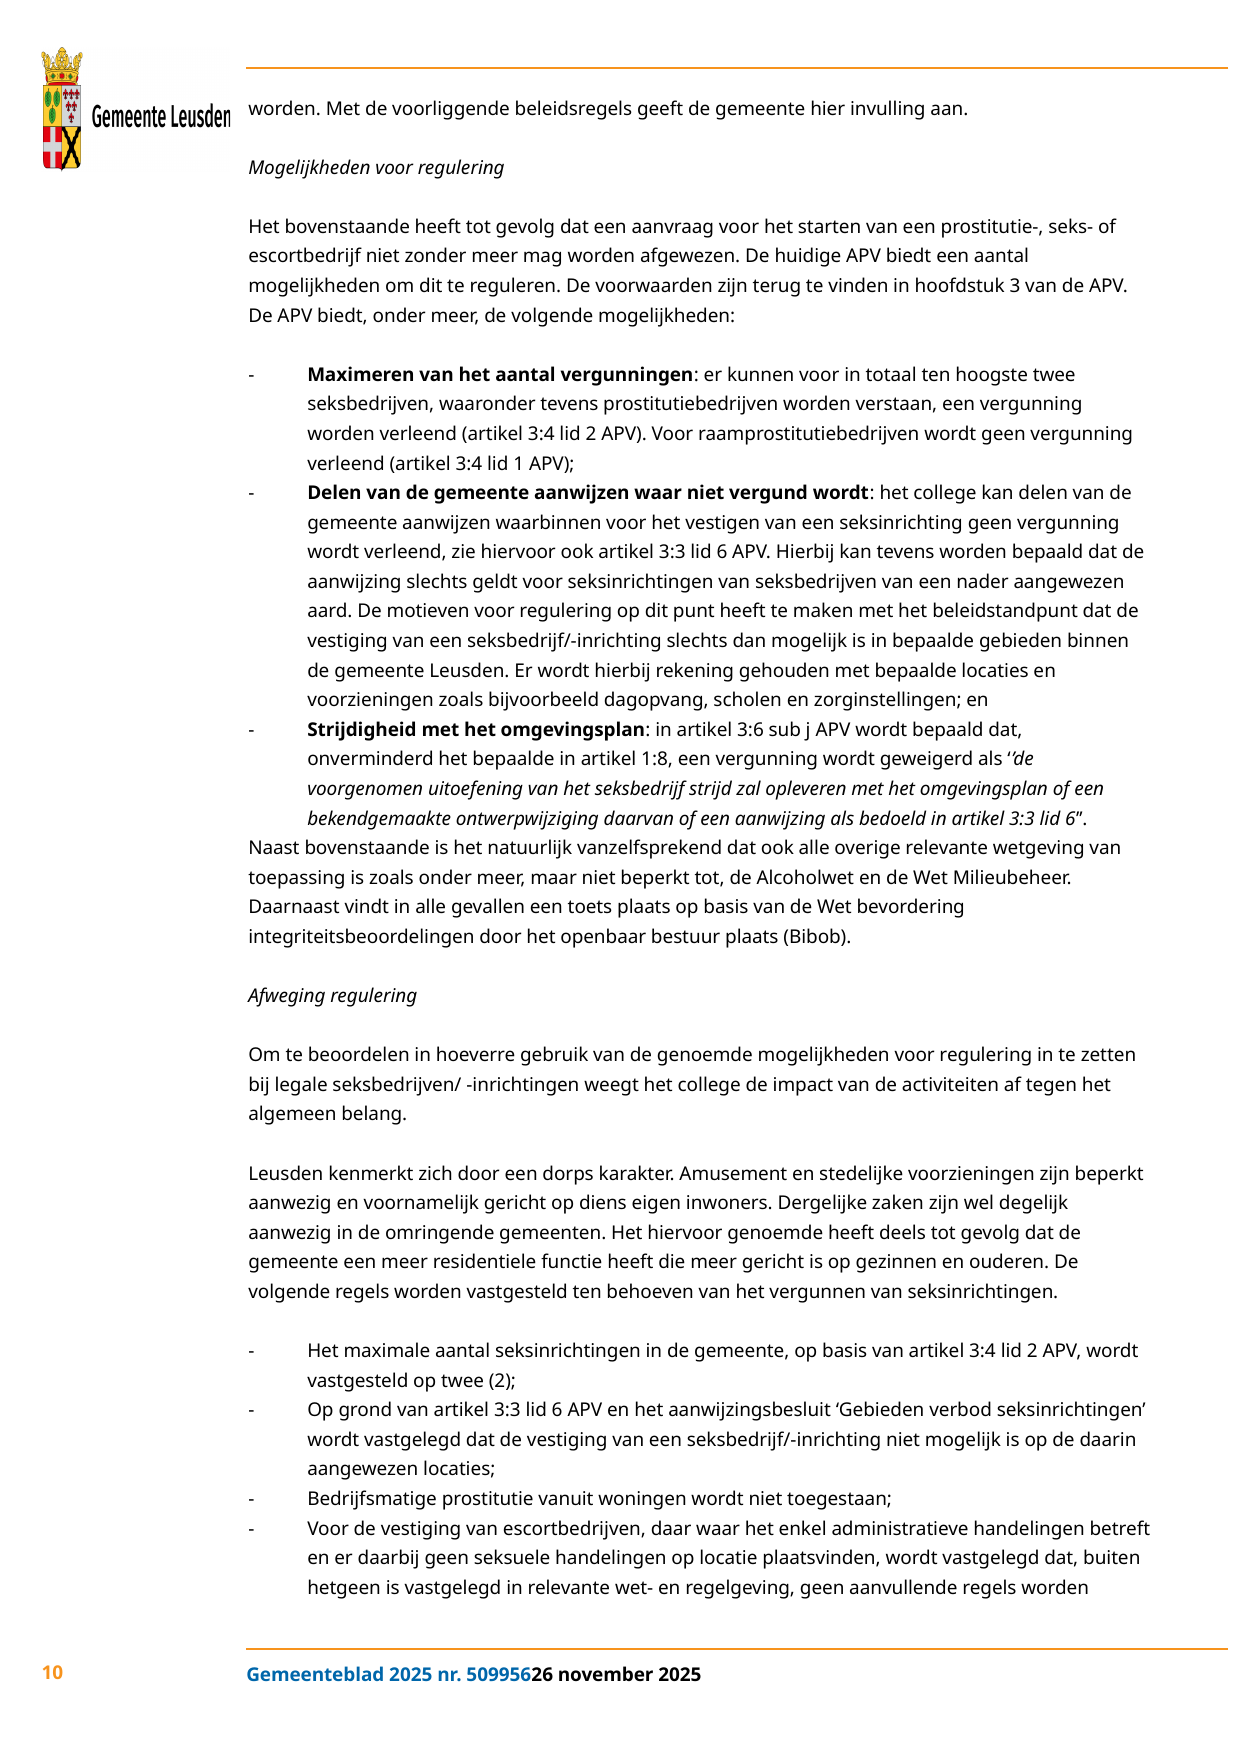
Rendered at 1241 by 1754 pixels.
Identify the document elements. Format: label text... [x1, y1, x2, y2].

list Bedrijfsmatige prostitutie vanuit woningen wordt niet toegestaan; [248, 1485, 1152, 1511]
text Om te beoordelen in hoeverre gebruik van de genoemde mogelijkheden voor regulering in te zetten bij legale seksbedrijven/ -inrichtingen weegt het college de impact van de activiteiten af tegen het algemeen belang. [248, 1041, 1152, 1126]
text worden. Met de voorliggende beleidsregels geeft de gemeente hier invulling aan. [248, 95, 1152, 121]
list Strijdigheid met het omgevingsplan: in artikel 3:6 sub j APV wordt bepaald dat, onverminderd het bepaalde in artikel 1:8, een vergunning wordt geweigerd als ‘’de voorgenomen uitoefening van het seksbedrijf strijd zal opleveren met het omgevingsplan of een bekendgemaakte ontwerpwijziging daarvan of een aanwijzing als bedoeld in artikel 3:3 lid 6’’. [248, 716, 1152, 831]
list Delen van de gemeente aanwijzen waar niet vergund wordt: het college kan delen van de gemeente aanwijzen waarbinnen voor het vestigen van een seksinrichting geen vergunning wordt verleend, zie hiervoor ook artikel 3:3 lid 6 APV. Hierbij kan tevens worden bepaald dat de aanwijzing slechts geldt voor seksinrichtingen van seksbedrijven van een nader aangewezen aard. De motieven voor regulering op dit punt heeft te maken met het beleidstandpunt dat de vestiging van een seksbedrijf/-inrichting slechts dan mogelijk is in bepaalde gebieden binnen de gemeente Leusden. Er wordt hierbij rekening gehouden met bepaalde locaties en voorzieningen zoals bijvoorbeeld dagopvang, scholen en zorginstellingen; en [248, 479, 1152, 712]
list Maximeren van het aantal vergunningen: er kunnen voor in totaal ten hoogste twee seksbedrijven, waaronder tevens prostitutiebedrijven worden verstaan, een vergunning worden verleend (artikel 3:4 lid 2 APV). Voor raamprostitutiebedrijven wordt geen vergunning verleend (artikel 3:4 lid 1 APV); [248, 361, 1152, 476]
text Naast bovenstaande is het natuurlijk vanzelfsprekend dat ook alle overige relevante wetgeving van toepassing is zoals onder meer, maar niet beperkt tot, de Alcoholwet en de Wet Milieubeheer. Daarnaast vindt in alle gevallen een toets plaats op basis van de Wet bevordering integriteitsbeoordelingen door het openbaar bestuur plaats (Bibob). [248, 834, 1152, 949]
text Het bovenstaande heeft tot gevolg dat een aanvraag voor het starten van een prostitutie-, seks- of escortbedrijf niet zonder meer mag worden afgewezen. De huidige APV biedt een aantal mogelijkheden om dit te reguleren. De voorwaarden zijn terug te vinden in hoofdstuk 3 van de APV. De APV biedt, onder meer, de volgende mogelijkheden: [248, 213, 1152, 328]
list Op grond van artikel 3:3 lid 6 APV en het aanwijzingsbesluit ‘Gebieden verbod seksinrichtingen’ wordt vastgelegd dat de vestiging van een seksbedrijf/-inrichting niet mogelijk is op de daarin aangewezen locaties; [248, 1396, 1152, 1481]
list Het maximale aantal seksinrichtingen in de gemeente, op basis van artikel 3:4 lid 2 APV, wordt vastgesteld op twee (2); [248, 1337, 1152, 1393]
list Voor de vestiging van escortbedrijven, daar waar het enkel administratieve handelingen betreft en er daarbij geen seksuele handelingen op locatie plaatsvinden, wordt vastgelegd dat, buiten hetgeen is vastgelegd in relevante wet- en regelgeving, geen aanvullende regels worden [248, 1515, 1152, 1600]
text Afweging regulering [248, 982, 1152, 1008]
text Leusden kenmerkt zich door een dorps karakter. Amusement en stedelijke voorzieningen zijn beperkt aanwezig en voornamelijk gericht op diens eigen inwoners. Dergelijke zaken zijn wel degelijk aanwezig in de omringende gemeenten. Het hiervoor genoemde heeft deels tot gevolg dat de gemeente een meer residentiele functie heeft die meer gericht is op gezinnen en ouderen. De volgende regels worden vastgesteld ten behoeven van het vergunnen van seksinrichtingen. [248, 1160, 1152, 1304]
picture [41, 47, 231, 172]
text Mogelijkheden voor regulering [248, 154, 1152, 180]
